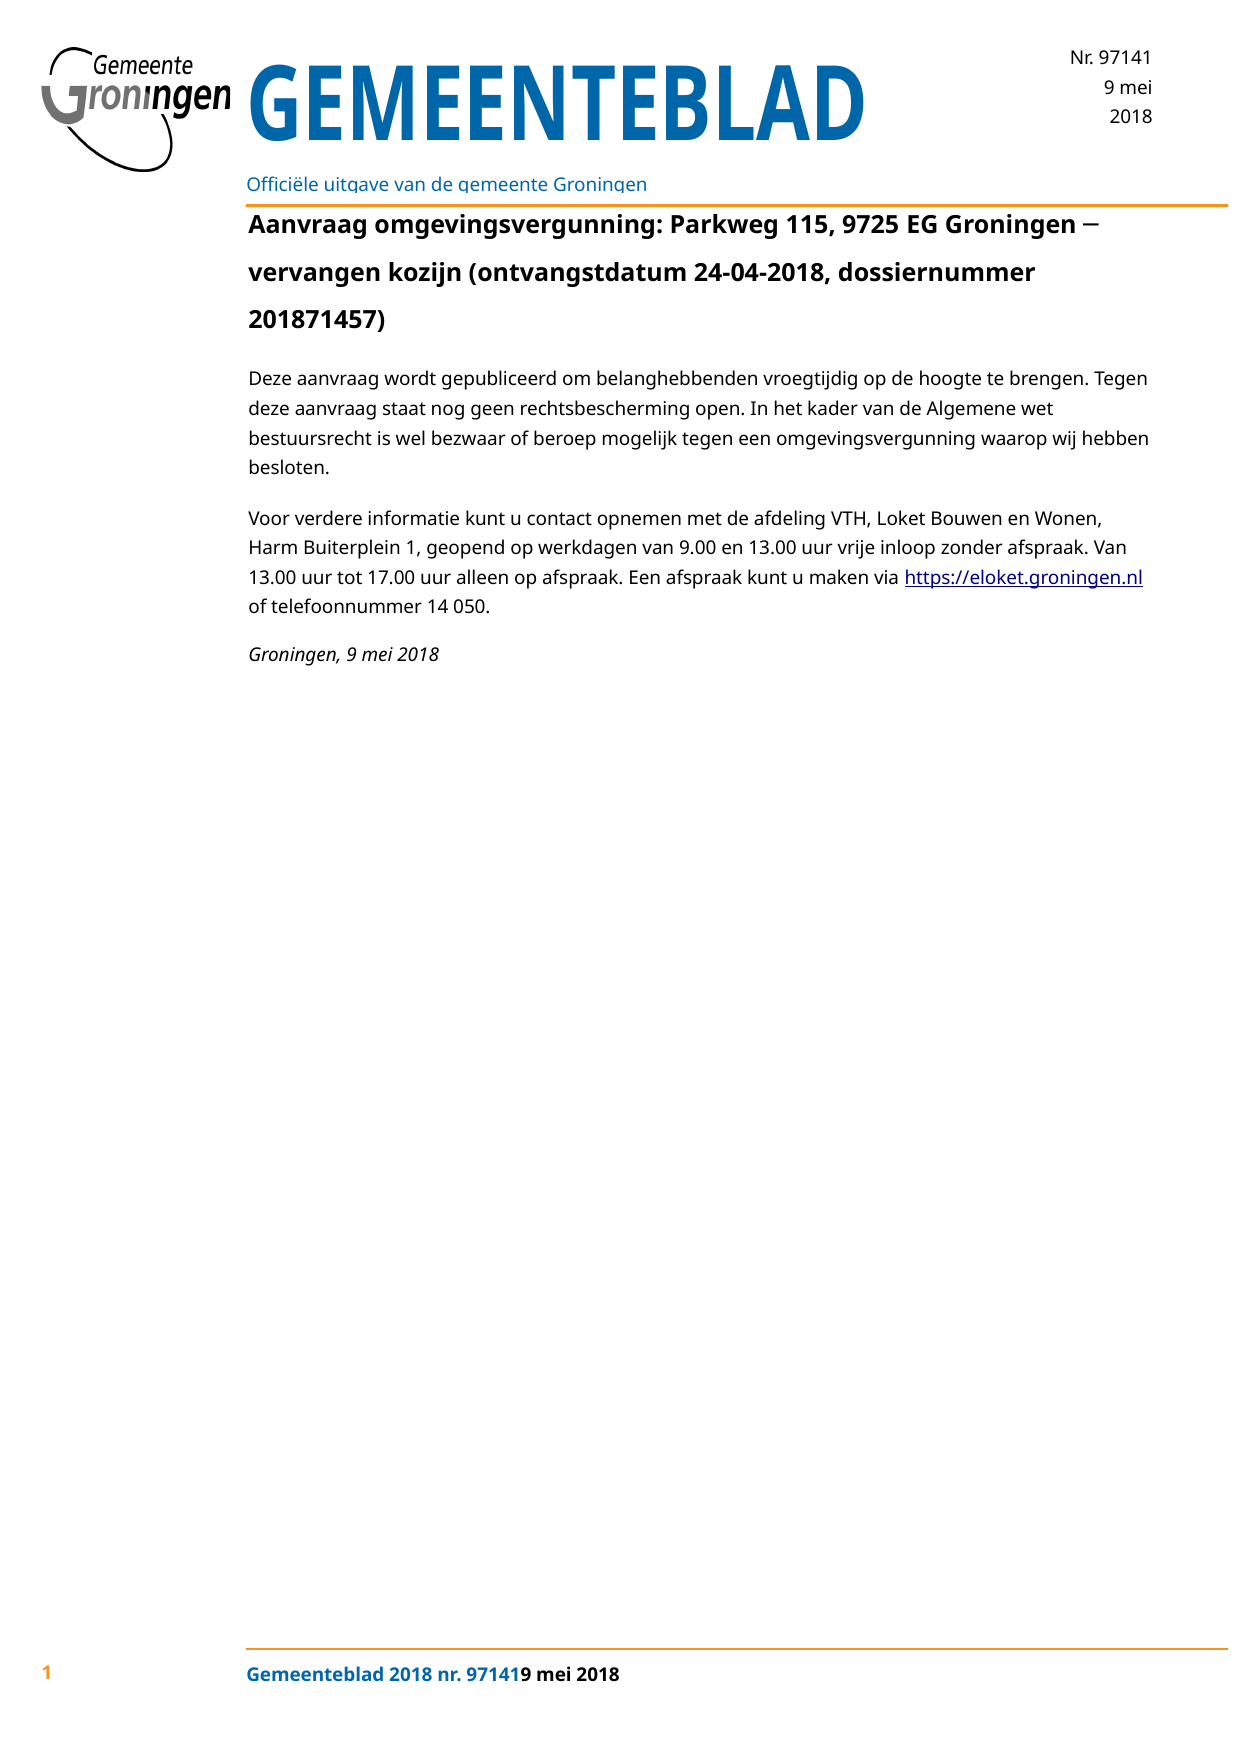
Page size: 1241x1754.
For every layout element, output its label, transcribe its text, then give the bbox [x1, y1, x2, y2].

text Groningen, 9 mei 2018 [248, 641, 1152, 667]
text Deze aanvraag wordt gepubliceerd om belanghebbenden vroegtijdig op de hoogte te brengen. Tegen deze aanvraag staat nog geen rechtsbescherming open. In het kader van de Algemene wet bestuursrecht is wel bezwaar of beroep mogelijk tegen een omgevingsvergunning waarop wij hebben besloten. [248, 366, 1152, 480]
picture [41, 47, 231, 172]
text Voor verdere informatie kunt u contact opnemen met de afdeling VTH, Loket Bouwen en Wonen, Harm Buiterplein 1, geopend op werkdagen van 9.00 en 13.00 uur vrije inloop zonder afspraak. Van 13.00 uur tot 17.00 uur alleen op afspraak. Een afspraak kunt u maken via https://eloket.groningen.nl of telefoonnummer 14 050. [248, 505, 1152, 619]
text Aanvraag omgevingsvergunning: Parkweg 115, 9725 EG Groningen ─ vervangen kozijn (ontvangstdatum 24-04-2018, dossiernummer 201871457) [248, 207, 1152, 336]
